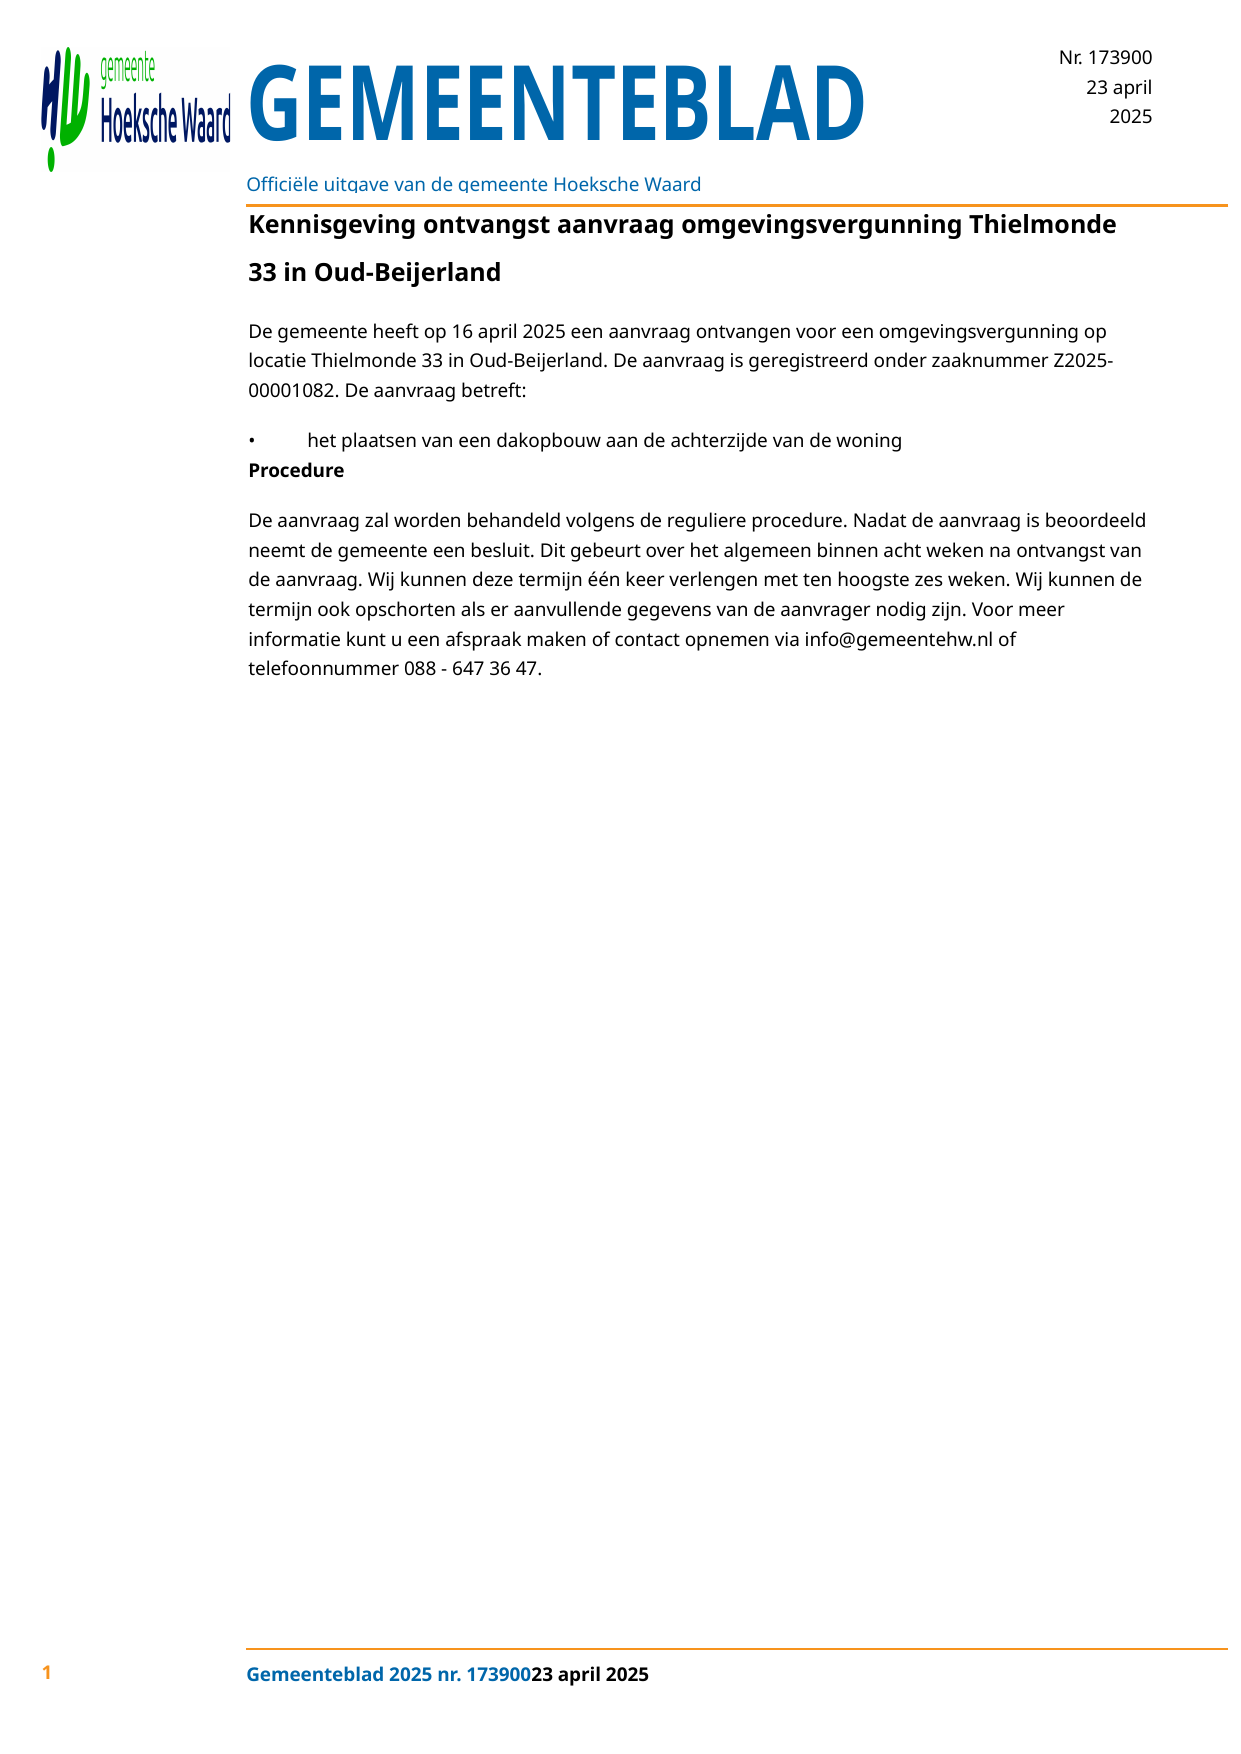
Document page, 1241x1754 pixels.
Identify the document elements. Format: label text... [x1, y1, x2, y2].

text Kennisgeving ontvangst aanvraag omgevingsvergunning Thielmonde 33 in Oud-Beijerland [248, 207, 1152, 288]
list het plaatsen van een dakopbouw aan de achterzijde van de woning [248, 427, 1152, 453]
picture [41, 47, 231, 172]
text De gemeente heeft op 16 april 2025 een aanvraag ontvangen voor een omgevingsvergunning op locatie Thielmonde 33 in Oud-Beijerland. De aanvraag is geregistreerd onder zaaknummer Z2025-00001082. De aanvraag betreft: [248, 318, 1152, 403]
text Procedure [248, 457, 1152, 483]
text De aanvraag zal worden behandeld volgens de reguliere procedure. Nadat de aanvraag is beoordeeld neemt de gemeente een besluit. Dit gebeurt over het algemeen binnen acht weken na ontvangst van de aanvraag. Wij kunnen deze termijn één keer verlengen met ten hoogste zes weken. Wij kunnen de termijn ook opschorten als er aanvullende gegevens van de aanvrager nodig zijn. Voor meer informatie kunt u een afspraak maken of contact opnemen via info@gemeentehw.nl of telefoonnummer 088 - 647 36 47. [248, 507, 1152, 681]
